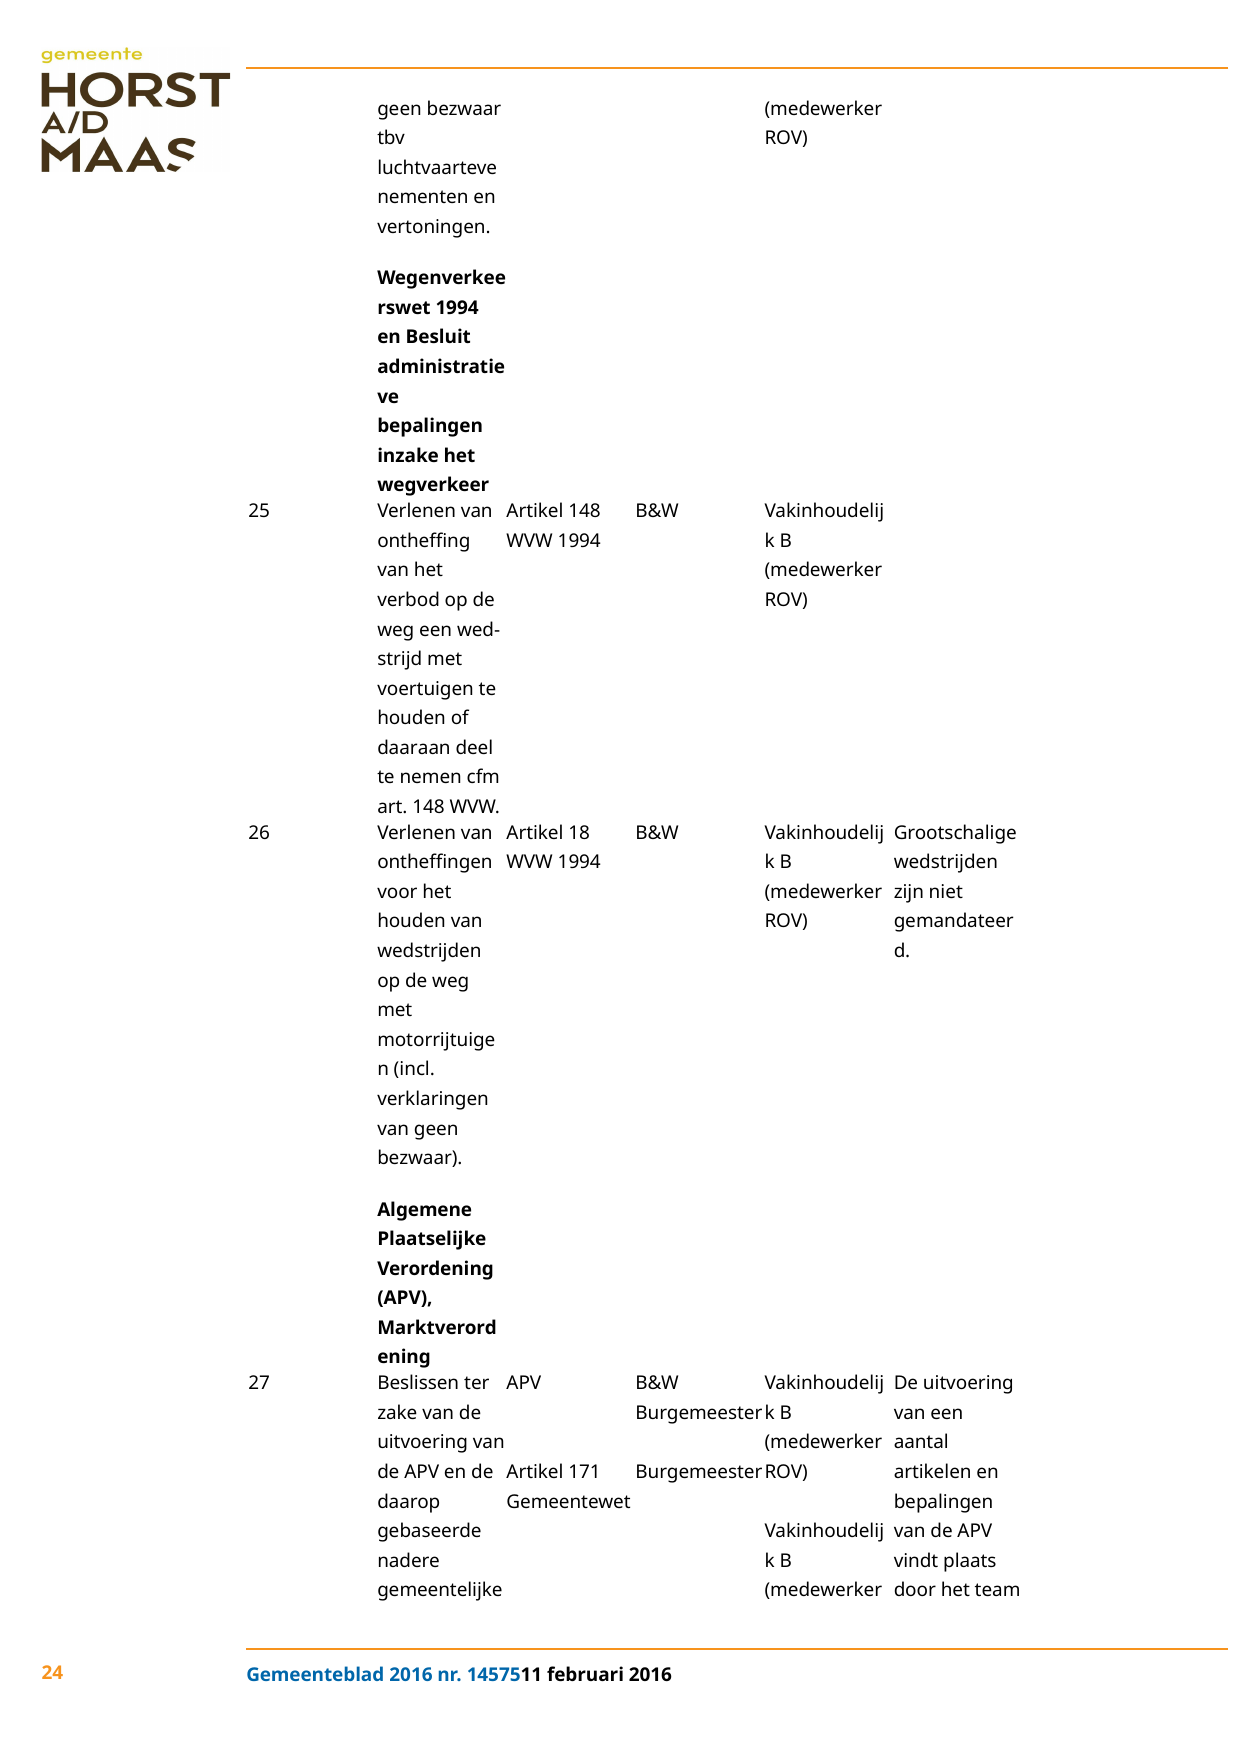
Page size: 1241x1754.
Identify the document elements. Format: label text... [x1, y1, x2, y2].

table_cell 26 [248, 819, 377, 1170]
table_cell Algemene Plaatselijke Verordening (APV), Marktverordening [377, 1196, 506, 1369]
table_cell [894, 265, 1022, 497]
table_cell B&W [635, 819, 764, 1170]
table_cell [635, 1196, 764, 1369]
table_cell [635, 95, 764, 239]
table_cell De uitvoering van een aantal artikelen en bepalingen van de APV vindt plaats door het team [894, 1370, 1022, 1602]
table_cell B&W [635, 498, 764, 819]
picture [41, 47, 231, 172]
table_cell Vakinhoudelijk B (medewerker ROV) [764, 819, 893, 1170]
table_cell [248, 239, 377, 264]
table_cell [894, 1170, 1022, 1196]
table_cell [764, 239, 893, 264]
table_cell Wegenverkeerswet 1994 en Besluit administratieve bepalingen inzake het wegverkeer [377, 265, 506, 497]
table_cell B&W Burgemeester Burgemeester [635, 1370, 764, 1602]
table_cell [506, 1196, 635, 1369]
table_cell APV Artikel 171 Gemeentewet [506, 1370, 635, 1602]
table_cell [506, 1170, 635, 1196]
table_cell Beslissen ter zake van de uitvoering van de APV en de daarop gebaseerde nadere gemeentelijke [377, 1370, 506, 1602]
table_cell (medewerker ROV) [764, 95, 893, 239]
table_cell [248, 265, 377, 497]
table_cell [894, 239, 1022, 264]
table_cell 25 [248, 498, 377, 819]
table_cell [248, 95, 377, 239]
table_cell geen bezwaar tbv luchtvaartevenementen en vertoningen. [377, 95, 506, 239]
table_cell [248, 1170, 377, 1196]
table_cell [764, 1196, 893, 1369]
table_cell [635, 265, 764, 497]
table_cell [764, 1170, 893, 1196]
table_cell Verlenen van ontheffing van het verbod op de weg een wed­strijd met voertuigen te houden of daar­aan deel te nemen cfm art. 148 WVW. [377, 498, 506, 819]
table_cell [248, 1196, 377, 1369]
table_cell [894, 498, 1022, 819]
table_cell Grootschalige wedstrijden zijn niet gemandateerd. [894, 819, 1022, 1170]
table_cell Vakinhoudelijk B (medewerker ROV) [764, 498, 893, 819]
table_cell [506, 265, 635, 497]
table_cell [894, 1196, 1022, 1369]
table_cell [377, 239, 506, 264]
table_cell [506, 95, 635, 239]
table_cell [506, 239, 635, 264]
table_cell [894, 95, 1022, 239]
table_cell [377, 1170, 506, 1196]
table_cell [635, 239, 764, 264]
table_cell Artikel 148 WVW 1994 [506, 498, 635, 819]
table_cell Vakinhoudelijk B (medewerker ROV) Vakinhoudelijk B (medewerker [764, 1370, 893, 1602]
table_cell [635, 1170, 764, 1196]
table_cell 27 [248, 1370, 377, 1602]
table_cell Verlenen van ontheffingen voor het houden van wedstrijden op de weg met motorrijtuigen (incl. verklaringen van geen bezwaar). [377, 819, 506, 1170]
table_cell [764, 265, 893, 497]
table_cell Artikel 18 WVW 1994 [506, 819, 635, 1170]
